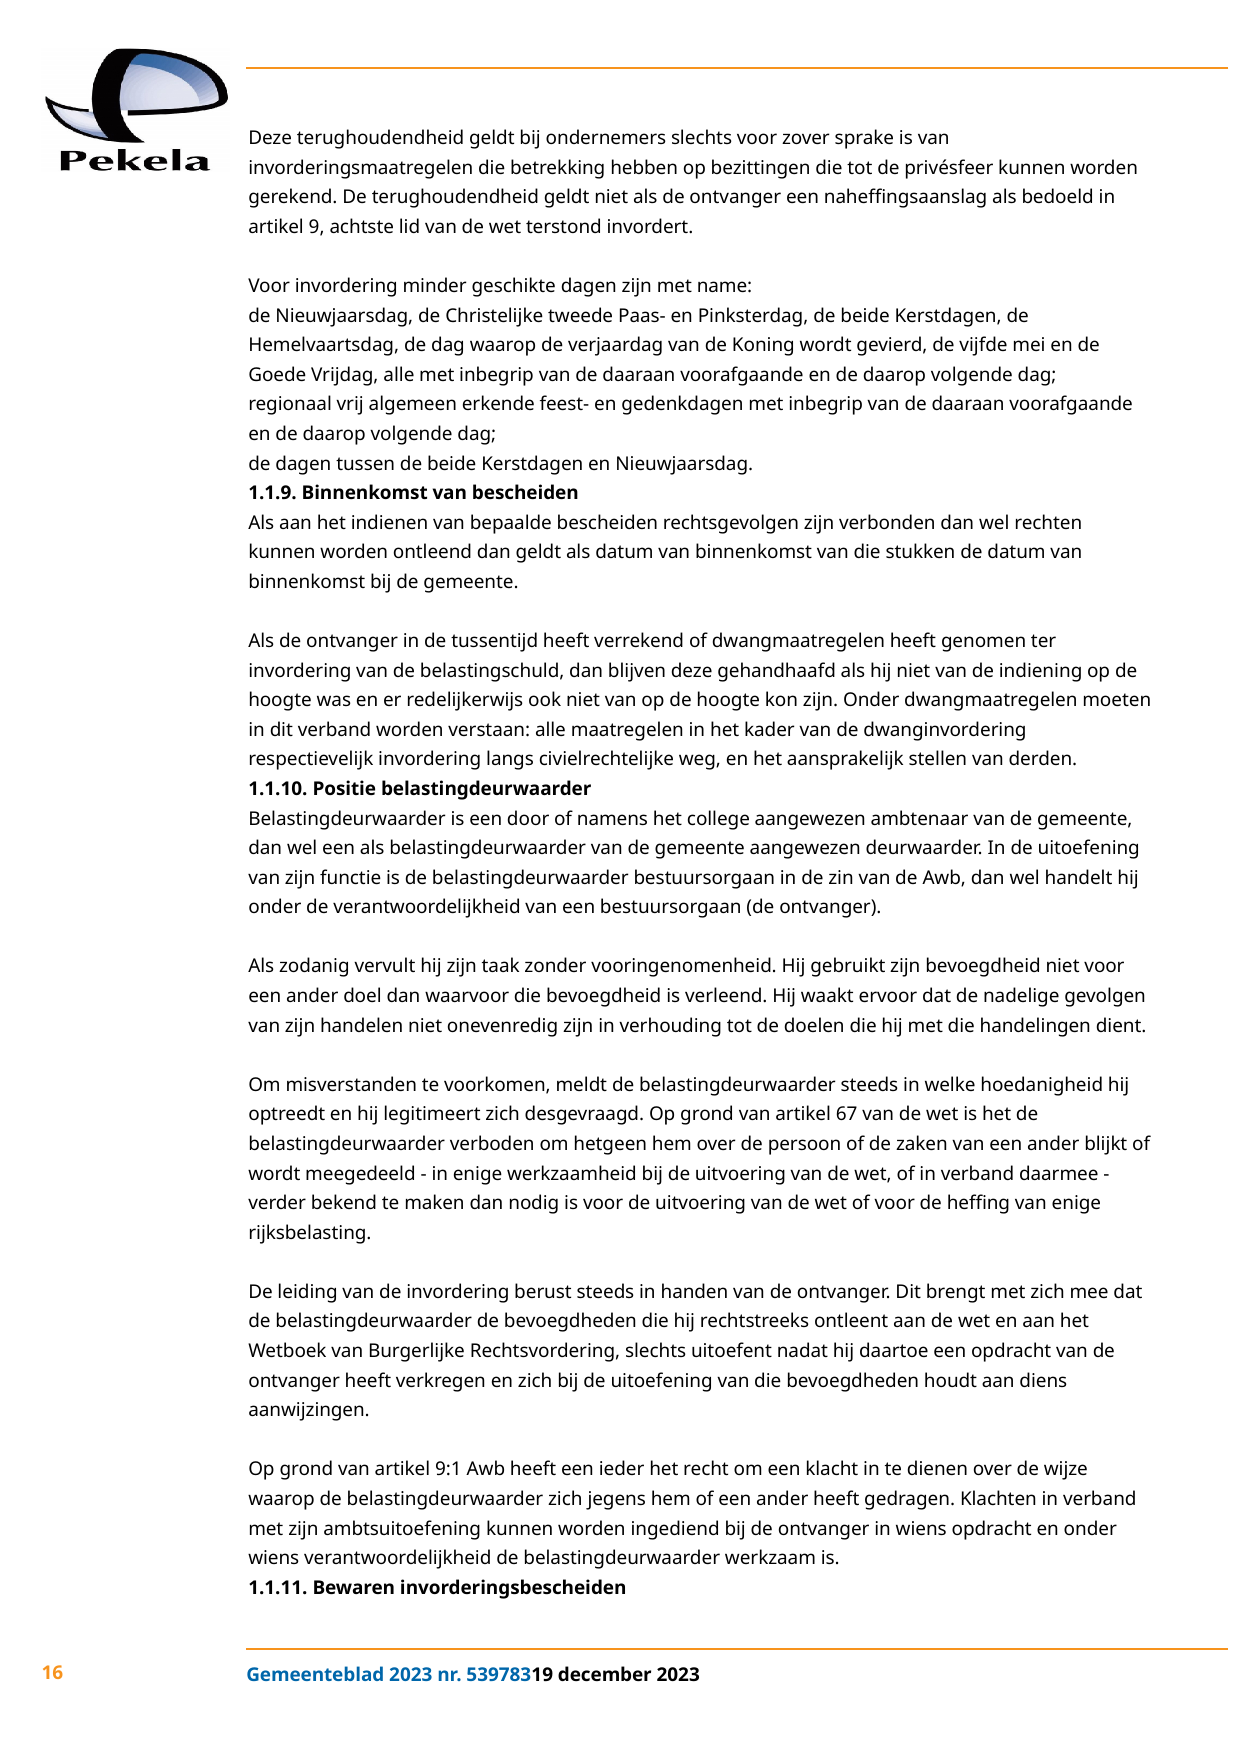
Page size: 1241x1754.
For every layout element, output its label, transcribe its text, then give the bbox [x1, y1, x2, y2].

text Om misverstanden te voorkomen, meldt de belastingdeurwaarder steeds in welke hoedanigheid hij optreedt en hij legitimeert zich desgevraagd. Op grond van artikel 67 van de wet is het de belastingdeurwaarder verboden om hetgeen hem over de persoon of de zaken van een ander blijkt of wordt meegedeeld - in enige werkzaamheid bij de uitvoering van de wet, of in verband daarmee - verder bekend te maken dan nodig is voor de uitvoering van de wet of voor de heffing van enige rijksbelasting. [248, 1071, 1152, 1245]
text de dagen tussen de beide Kerstdagen en Nieuwjaarsdag. [248, 450, 1152, 476]
text Belastingdeurwaarder is een door of namens het college aangewezen ambtenaar van de gemeente, dan wel een als belastingdeurwaarder van de gemeente aangewezen deurwaarder. In de uitoefening van zijn functie is de belastingdeurwaarder bestuursorgaan in de zin van de Awb, dan wel handelt hij onder de verantwoordelijkheid van een bestuursorgaan (de ontvanger). [248, 805, 1152, 919]
text Op grond van artikel 9:1 Awb heeft een ieder het recht om een klacht in te dienen over de wijze waarop de belastingdeurwaarder zich jegens hem of een ander heeft gedragen. Klachten in verband met zijn ambtsuitoefening kunnen worden ingediend bij de ontvanger in wiens opdracht en onder wiens verantwoordelijkheid de belastingdeurwaarder werkzaam is. [248, 1456, 1152, 1570]
text Als aan het indienen van bepaalde bescheiden rechtsgevolgen zijn verbonden dan wel rechten kunnen worden ontleend dan geldt als datum van binnenkomst van die stukken de datum van binnenkomst bij de gemeente. [248, 509, 1152, 594]
text 1.1.9. Binnenkomst van bescheiden [248, 479, 1152, 505]
text De leiding van de invordering berust steeds in handen van de ontvanger. Dit brengt met zich mee dat de belastingdeurwaarder de bevoegdheden die hij rechtstreeks ontleent aan de wet en aan het Wetboek van Burgerlijke Rechtsvordering, slechts uitoefent nadat hij daartoe een opdracht van de ontvanger heeft verkregen en zich bij de uitoefening van die bevoegdheden houdt aan diens aanwijzingen. [248, 1278, 1152, 1422]
text Als zodanig vervult hij zijn taak zonder vooringenomenheid. Hij gebruikt zijn bevoegdheid niet voor een ander doel dan waarvoor die bevoegdheid is verleend. Hij waakt ervoor dat de nadelige gevolgen van zijn handelen niet onevenredig zijn in verhouding tot de doelen die hij met die handelingen dient. [248, 953, 1152, 1038]
picture [41, 47, 231, 172]
text Voor invordering minder geschikte dagen zijn met name: [248, 272, 1152, 298]
text 1.1.11. Bewaren invorderingsbescheiden [248, 1574, 1152, 1600]
text de Nieuwjaarsdag, de Christelijke tweede Paas- en Pinksterdag, de beide Kerstdagen, de Hemelvaartsdag, de dag waarop de verjaardag van de Koning wordt gevierd, de vijfde mei en de Goede Vrijdag, alle met inbegrip van de daaraan voorafgaande en de daarop volgende dag; [248, 302, 1152, 387]
text Als de ontvanger in de tussentijd heeft verrekend of dwangmaatregelen heeft genomen ter invordering van de belastingschuld, dan blijven deze gehandhaafd als hij niet van de indiening op de hoogte was en er redelijkerwijs ook niet van op de hoogte kon zijn. Onder dwangmaatregelen moeten in dit verband worden verstaan: alle maatregelen in het kader van de dwanginvordering respectievelijk invordering langs civielrechtelijke weg, en het aansprakelijk stellen van derden. [248, 627, 1152, 771]
text 1.1.10. Positie belastingdeurwaarder [248, 775, 1152, 801]
text regionaal vrij algemeen erkende feest- en gedenkdagen met inbegrip van de daaraan voorafgaande en de daarop volgende dag; [248, 391, 1152, 446]
text Deze terughoudendheid geldt bij ondernemers slechts voor zover sprake is van invorderingsmaatregelen die betrekking hebben op bezittingen die tot de privésfeer kunnen worden gerekend. De terughoudendheid geldt niet als de ontvanger een naheffingsaanslag als bedoeld in artikel 9, achtste lid van de wet terstond invordert. [248, 124, 1152, 239]
